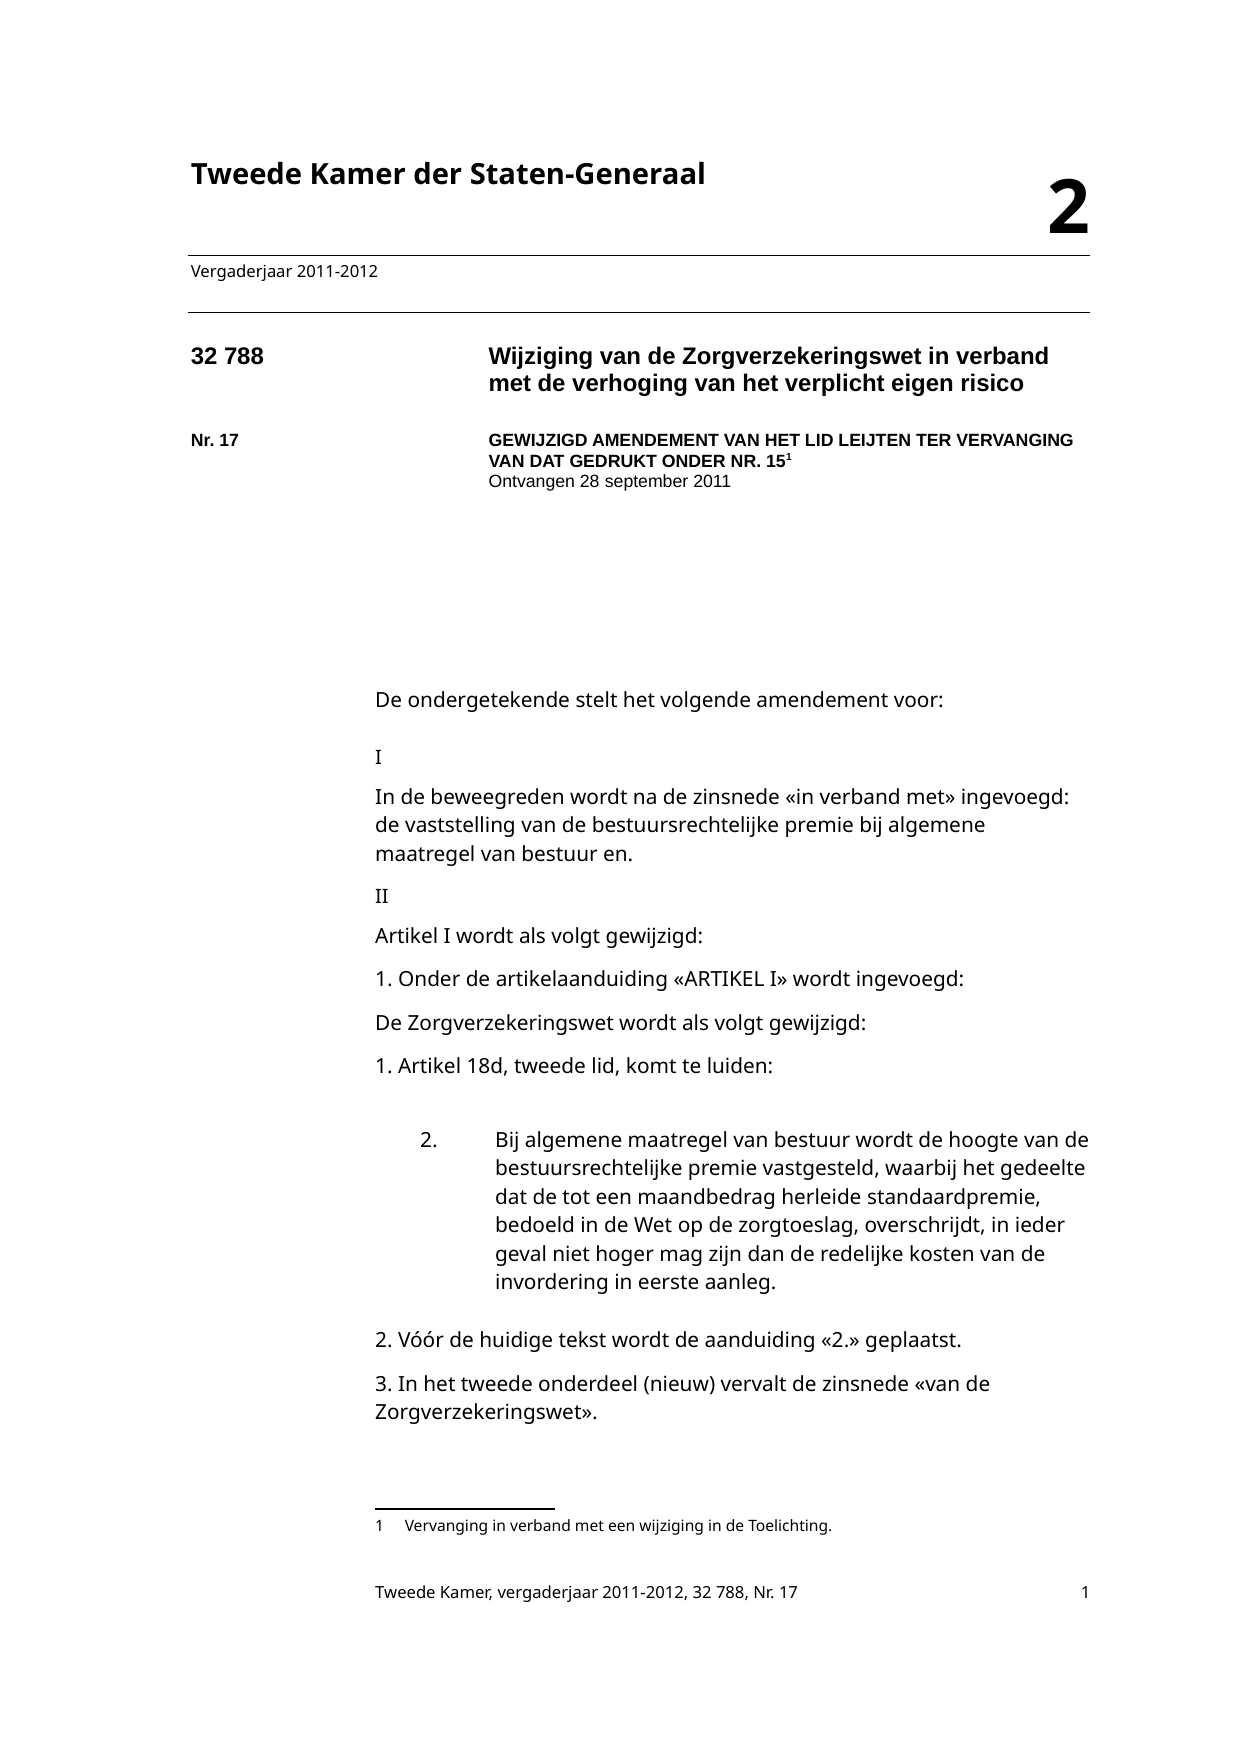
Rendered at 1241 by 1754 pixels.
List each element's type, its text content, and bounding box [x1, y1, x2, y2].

text De Zorgverzekeringswet wordt als volgt gewijzigd: [375, 1008, 1090, 1036]
text 3. In het tweede onderdeel (nieuw) vervalt de zinsnede «van de Zorgverzekeringswet». [375, 1369, 1090, 1426]
table_cell Vergaderjaar 2011-2012 [188, 256, 485, 312]
text Artikel I wordt als volgt gewijzigd: [375, 921, 1090, 949]
table_header 2 [910, 150, 1090, 255]
text I [375, 743, 1090, 770]
text 1. Artikel 18d, tweede lid, komt te luiden: [375, 1051, 1090, 1080]
list Bij algemene maatregel van bestuur wordt de hoogte van de bestuursrechtelijke premie vastgesteld, waarbij het gedeelte dat de tot een maandbedrag herleide standaardpremie, bedoeld in de Wet op de zorgtoeslag, overschrijdt, in ieder geval niet hoger mag zijn dan de redelijke kosten van de invordering in eerste aanleg. [420, 1125, 1090, 1296]
text In de beweegreden wordt na de zinsnede «in verband met» ingevoegd: de vaststelling van de bestuursrechtelijke premie bij algemene maatregel van bestuur en. [375, 782, 1090, 867]
table_cell Nr. 17 [188, 427, 485, 566]
table_header Tweede Kamer der Staten-Generaal [188, 150, 909, 255]
text De ondergetekende stelt het volgende amendement voor: [375, 685, 1090, 713]
table_cell 32 788 [188, 339, 485, 427]
table_cell Wijziging van de Zorgverzekeringswet in verband met de verhoging van het verplicht eigen risico [485, 339, 1090, 427]
table_cell [485, 256, 1090, 312]
text 1. Onder de artikelaanduiding «ARTIKEL I» wordt ingevoegd: [375, 964, 1090, 993]
text II [375, 882, 1090, 909]
text 2. Vóór de huidige tekst wordt de aanduiding «2.» geplaatst. [375, 1326, 1090, 1354]
table_cell GEWIJZIGD AMENDEMENT VAN HET LID LEIJTEN TER VERVANGING VAN DAT GEDRUKT ONDER NR. 15 Ontvangen 28 september 2011 [485, 427, 1090, 566]
table_cell [485, 313, 1090, 339]
table_cell [188, 313, 485, 339]
